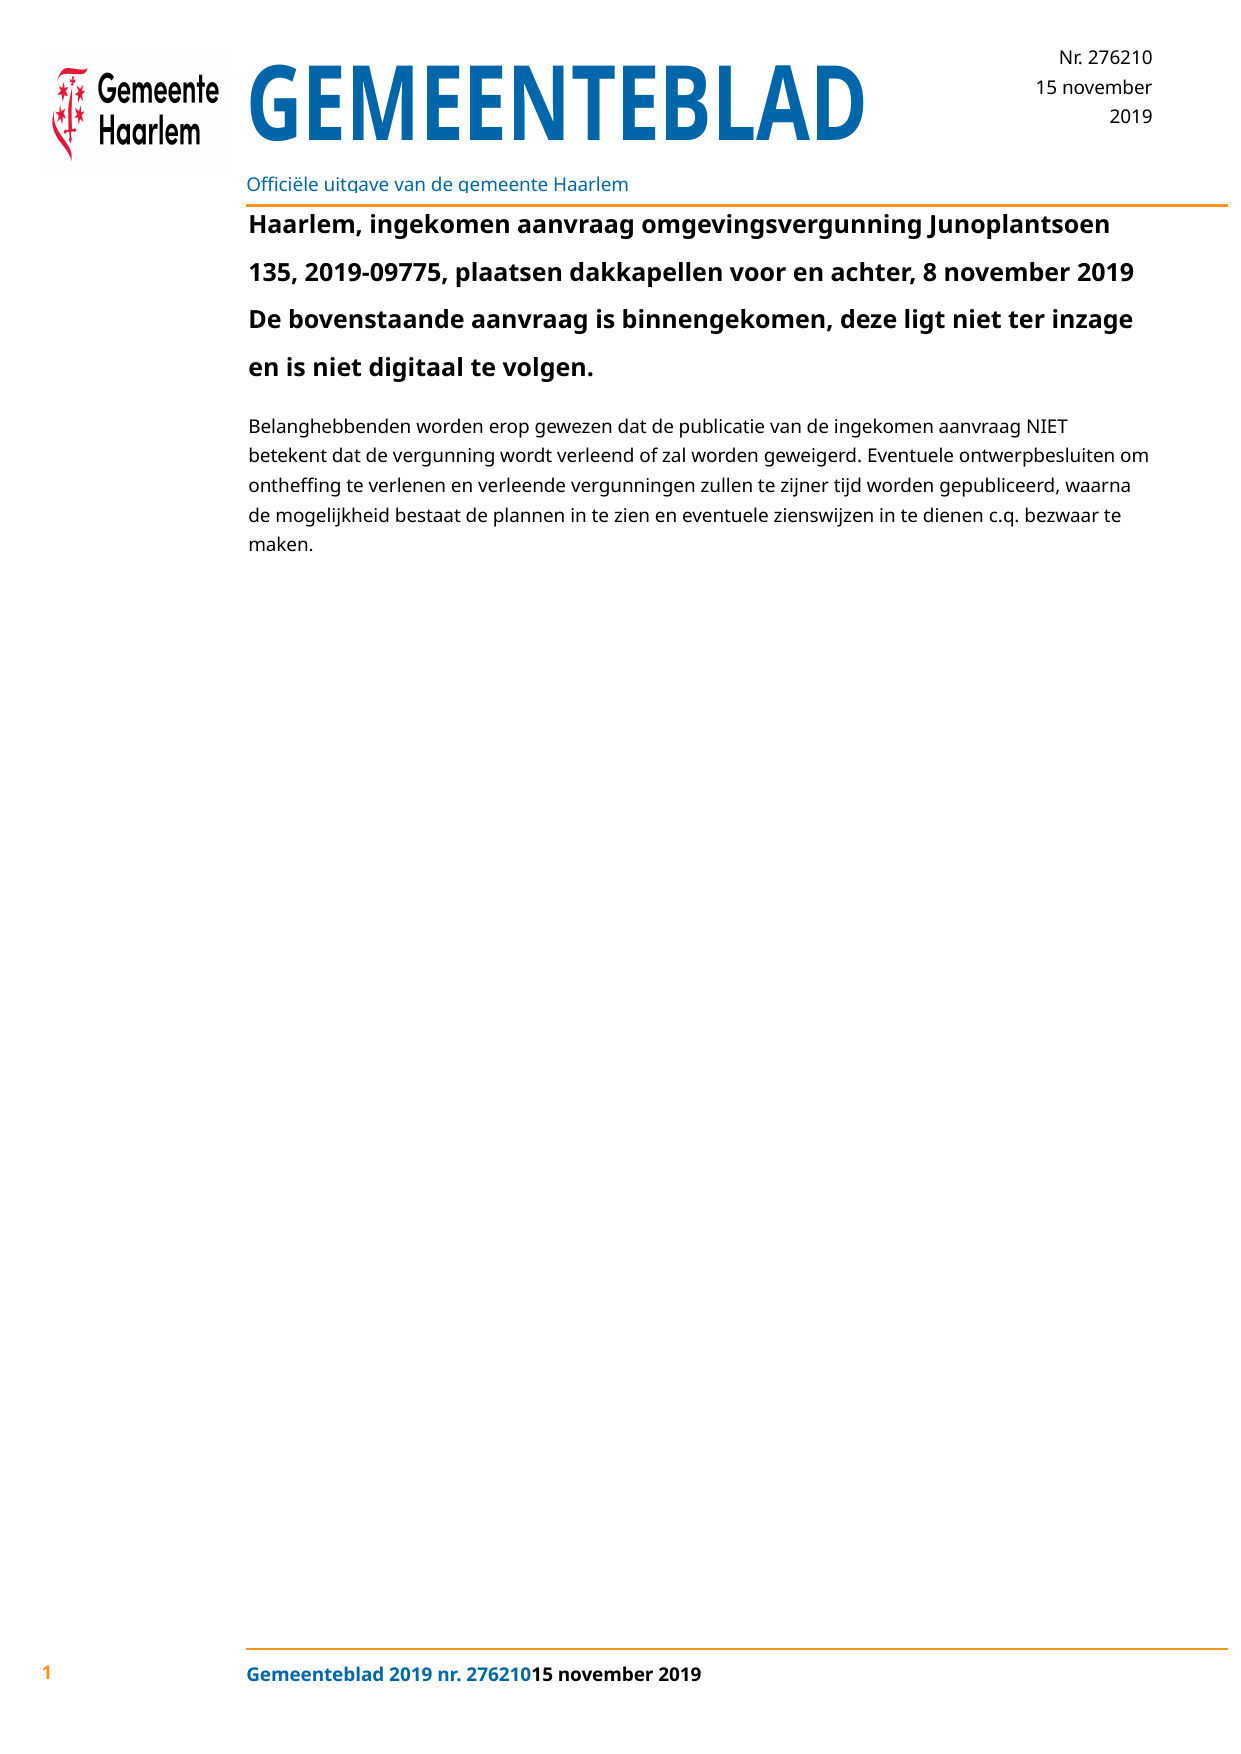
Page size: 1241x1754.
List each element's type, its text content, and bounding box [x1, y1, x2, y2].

picture [41, 47, 231, 172]
text Belanghebbenden worden erop gewezen dat de publicatie van de ingekomen aanvraag NIET betekent dat de vergunning wordt verleend of zal worden geweigerd. Eventuele ontwerpbesluiten om ontheffing te verlenen en verleende vergunningen zullen te zijner tijd worden gepubliceerd, waarna de mogelijkheid bestaat de plannen in te zien en eventuele zienswijzen in te dienen c.q. bezwaar te maken. [248, 413, 1152, 557]
text Haarlem, ingekomen aanvraag omgevingsvergunning Junoplantsoen 135, 2019-09775, plaatsen dakkapellen voor en achter, 8 november 2019 De bovenstaande aanvraag is binnengekomen, deze ligt niet ter inzage en is niet digitaal te volgen. [248, 207, 1152, 384]
